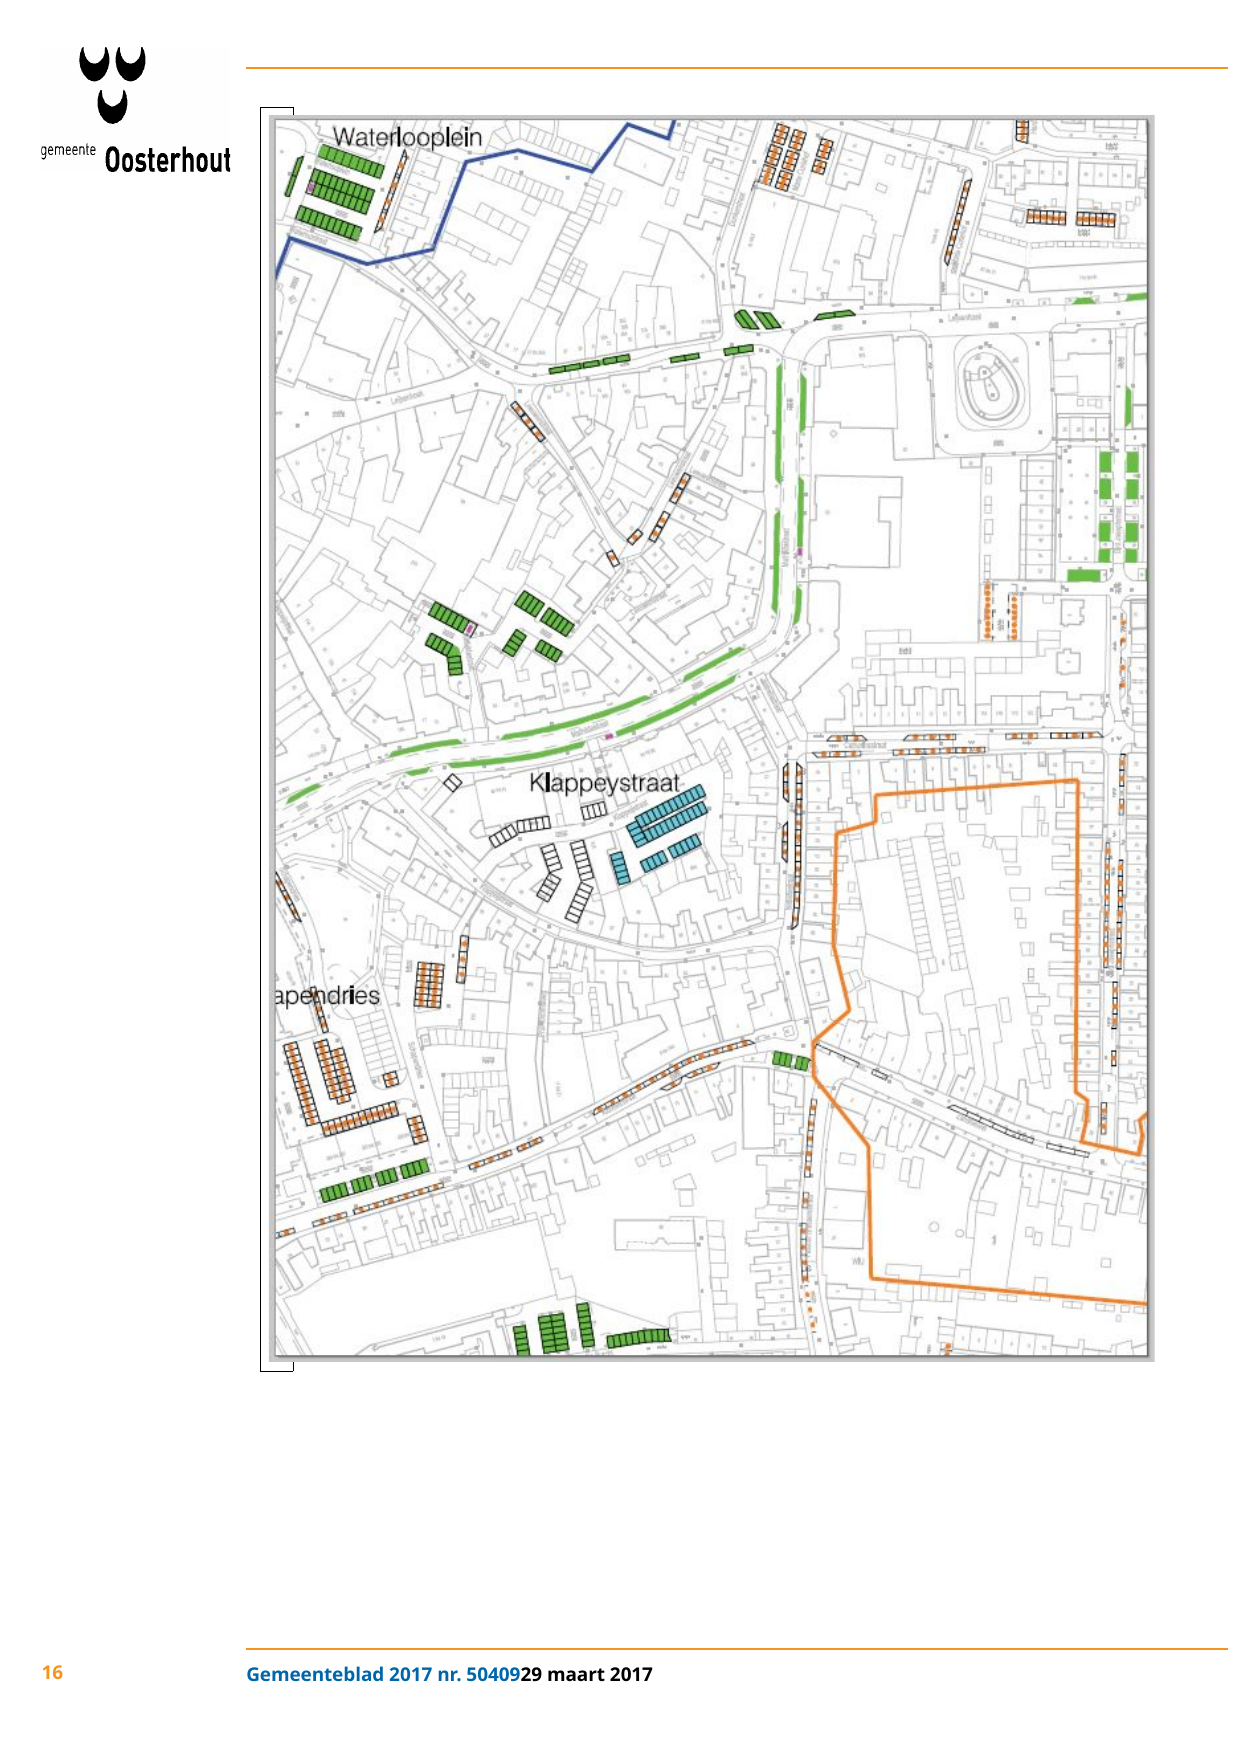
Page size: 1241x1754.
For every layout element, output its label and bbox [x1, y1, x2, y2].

picture [268, 115, 1155, 1362]
picture [41, 47, 231, 172]
